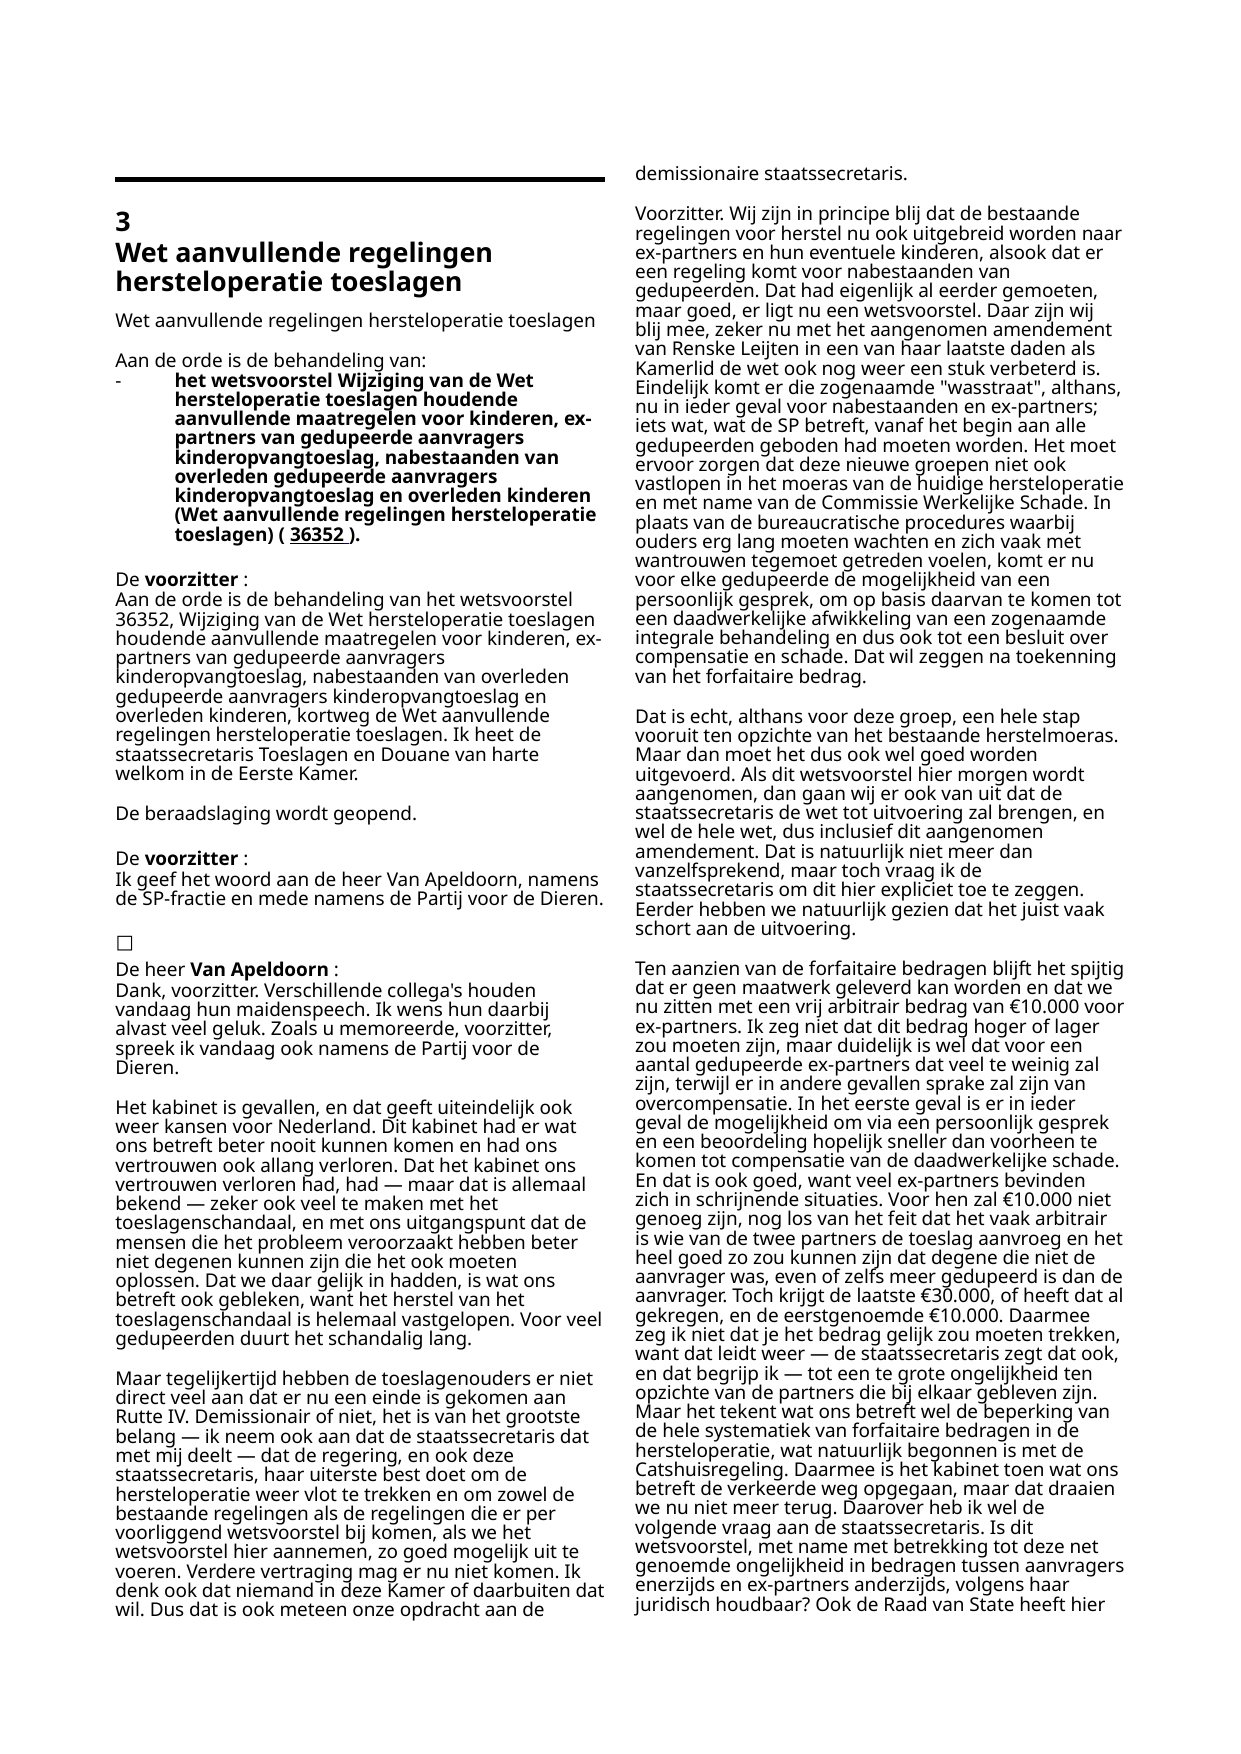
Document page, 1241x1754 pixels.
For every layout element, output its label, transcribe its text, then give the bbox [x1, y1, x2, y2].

text Voorzitter. Wij zijn in principe blij dat de bestaande regelingen voor herstel nu ook uitgebreid worden naar ex-partners en hun eventuele kinderen, alsook dat er een regeling komt voor nabestaanden van gedupeerden. Dat had eigenlijk al eerder gemoeten, maar goed, er ligt nu een wetsvoorstel. Daar zijn wij blij mee, zeker nu met het aangenomen amendement van Renske Leijten in een van haar laatste daden als Kamerlid de wet ook nog weer een stuk verbeterd is. Eindelijk komt er die zogenaamde "wasstraat", althans, nu in ieder geval voor nabestaanden en ex-partners; iets wat, wat de SP betreft, vanaf het begin aan alle gedupeerden geboden had moeten worden. Het moet ervoor zorgen dat deze nieuwe groepen niet ook vastlopen in het moeras van de huidige hersteloperatie en met name van de Commissie Werkelijke Schade. In plaats van de bureaucratische procedures waarbij ouders erg lang moeten wachten en zich vaak met wantrouwen tegemoet getreden voelen, komt er nu voor elke gedupeerde de mogelijkheid van een persoonlijk gesprek, om op basis daarvan te komen tot een daadwerkelijke afwikkeling van een zogenaamde integrale behandeling en dus ook tot een besluit over compensatie en schade. Dat wil zeggen na toekenning van het forfaitaire bedrag. [635, 205, 1125, 687]
text Het kabinet is gevallen, en dat geeft uiteindelijk ook weer kansen voor Nederland. Dit kabinet had er wat ons betreft beter nooit kunnen komen en had ons vertrouwen ook allang verloren. Dat het kabinet ons vertrouwen verloren had, had — maar dat is allemaal bekend — zeker ook veel te maken met het toeslagenschandaal, en met ons uitgangspunt dat de mensen die het probleem veroorzaakt hebben beter niet degenen kunnen zijn die het ook moeten oplossen. Dat we daar gelijk in hadden, is wat ons betreft ook gebleken, want het herstel van het toeslagenschandaal is helemaal vastgelopen. Voor veel gedupeerden duurt het schandalig lang. [115, 1099, 605, 1349]
text Wet aanvullende regelingen hersteloperatie toeslagen [115, 239, 605, 312]
text De beraadslaging wordt geopend. [115, 805, 605, 824]
text De voorzitter : [115, 566, 605, 591]
text Wet aanvullende regelingen hersteloperatie toeslagen [115, 312, 605, 332]
text Aan de orde is de behandeling van het wetsvoorstel 36352, Wijziging van de Wet hersteloperatie toeslagen houdende aanvullende maatregelen voor kinderen, ex-partners van gedupeerde aanvragers kinderopvangtoeslag, nabestaanden van overleden gedupeerde aanvragers kinderopvangtoeslag en overleden kinderen, kortweg de Wet aanvullende regelingen hersteloperatie toeslagen. Ik heet de staatssecretaris Toeslagen en Douane van harte welkom in de Eerste Kamer. [115, 591, 605, 784]
text Dank, voorzitter. Verschillende collega's houden vandaag hun maidenspeech. Ik wens hun daarbij alvast veel geluk. Zoals u memoreerde, voorzitter, spreek ik vandaag ook namens de Partij voor de Dieren. [115, 982, 605, 1078]
text De heer Van Apeldoorn : [115, 956, 605, 982]
text De voorzitter : [115, 845, 605, 871]
text Maar tegelijkertijd hebben de toeslagenouders er niet direct veel aan dat er nu een einde is gekomen aan Rutte IV. Demissionair of niet, het is van het grootste belang — ik neem ook aan dat de staatssecretaris dat met mij deelt — dat de regering, en ook deze staatssecretaris, haar uiterste best doet om de hersteloperatie weer vlot te trekken en om zowel de bestaande regelingen als de regelingen die er per voorliggend wetsvoorstel bij komen, als we het wetsvoorstel hier aannemen, zo goed mogelijk uit te voeren. Verdere vertraging mag er nu niet komen. Ik denk ook dat niemand in deze Kamer of daarbuiten dat wil. Dus dat is ook meteen onze opdracht aan de [115, 1370, 605, 1621]
text Dat is echt, althans voor deze groep, een hele stap vooruit ten opzichte van het bestaande herstelmoeras. Maar dan moet het dus ook wel goed worden uitgevoerd. Als dit wetsvoorstel hier morgen wordt aangenomen, dan gaan wij er ook van uit dat de staatssecretaris de wet tot uitvoering zal brengen, en wel de hele wet, dus inclusief dit aangenomen amendement. Dat is natuurlijk niet meer dan vanzelfsprekend, maar toch vraag ik de staatssecretaris om dit hier expliciet toe te zeggen. Eerder hebben we natuurlijk gezien dat het juist vaak schort aan de uitvoering. [635, 708, 1125, 939]
text Ten aanzien van de forfaitaire bedragen blijft het spijtig dat er geen maatwerk geleverd kan worden en dat we nu zitten met een vrij arbitrair bedrag van €10.000 voor ex-partners. Ik zeg niet dat dit bedrag hoger of lager zou moeten zijn, maar duidelijk is wel dat voor een aantal gedupeerde ex-partners dat veel te weinig zal zijn, terwijl er in andere gevallen sprake zal zijn van overcompensatie. In het eerste geval is er in ieder geval de mogelijkheid om via een persoonlijk gesprek en een beoordeling hopelijk sneller dan voorheen te komen tot compensatie van de daadwerkelijke schade. En dat is ook goed, want veel ex-partners bevinden zich in schrijnende situaties. Voor hen zal €10.000 niet genoeg zijn, nog los van het feit dat het vaak arbitrair is wie van de twee partners de toeslag aanvroeg en het heel goed zo zou kunnen zijn dat degene die niet de aanvrager was, even of zelfs meer gedupeerd is dan de aanvrager. Toch krijgt de laatste €30.000, of heeft dat al gekregen, en de eerstgenoemde €10.000. Daarmee zeg ik niet dat je het bedrag gelijk zou moeten trekken, want dat leidt weer — de staatssecretaris zegt dat ook, en dat begrijp ik — tot een te grote ongelijkheid ten opzichte van de partners die bij elkaar gebleven zijn. Maar het tekent wat ons betreft wel de beperking van de hele systematiek van forfaitaire bedragen in de hersteloperatie, wat natuurlijk begonnen is met de Catshuisregeling. Daarmee is het kabinet toen wat ons betreft de verkeerde weg opgegaan, maar dat draaien we nu niet meer terug. Daarover heb ik wel de volgende vraag aan de staatssecretaris. Is dit wetsvoorstel, met name met betrekking tot deze net genoemde ongelijkheid in bedragen tussen aanvragers enerzijds en ex-partners anderzijds, volgens haar juridisch houdbaar? Ook de Raad van State heeft hier [635, 960, 1125, 1615]
list het wetsvoorstel Wijziging van de Wet hersteloperatie toeslagen houdende aanvullende maatregelen voor kinderen, ex-partners van gedupeerde aanvragers kinderopvangtoeslag, nabestaanden van overleden gedupeerde aanvragers kinderopvangtoeslag en overleden kinderen (Wet aanvullende regelingen hersteloperatie toeslagen) ( 36352 ). [115, 372, 605, 545]
text Aan de orde is de behandeling van: [115, 352, 605, 372]
text demissionaire staatssecretaris. [635, 165, 1125, 184]
text ⬜ [115, 930, 605, 956]
text Ik geef het woord aan de heer Van Apeldoorn, namens de SP-fractie en mede namens de Partij voor de Dieren. [115, 871, 605, 909]
text 3 [115, 203, 605, 239]
